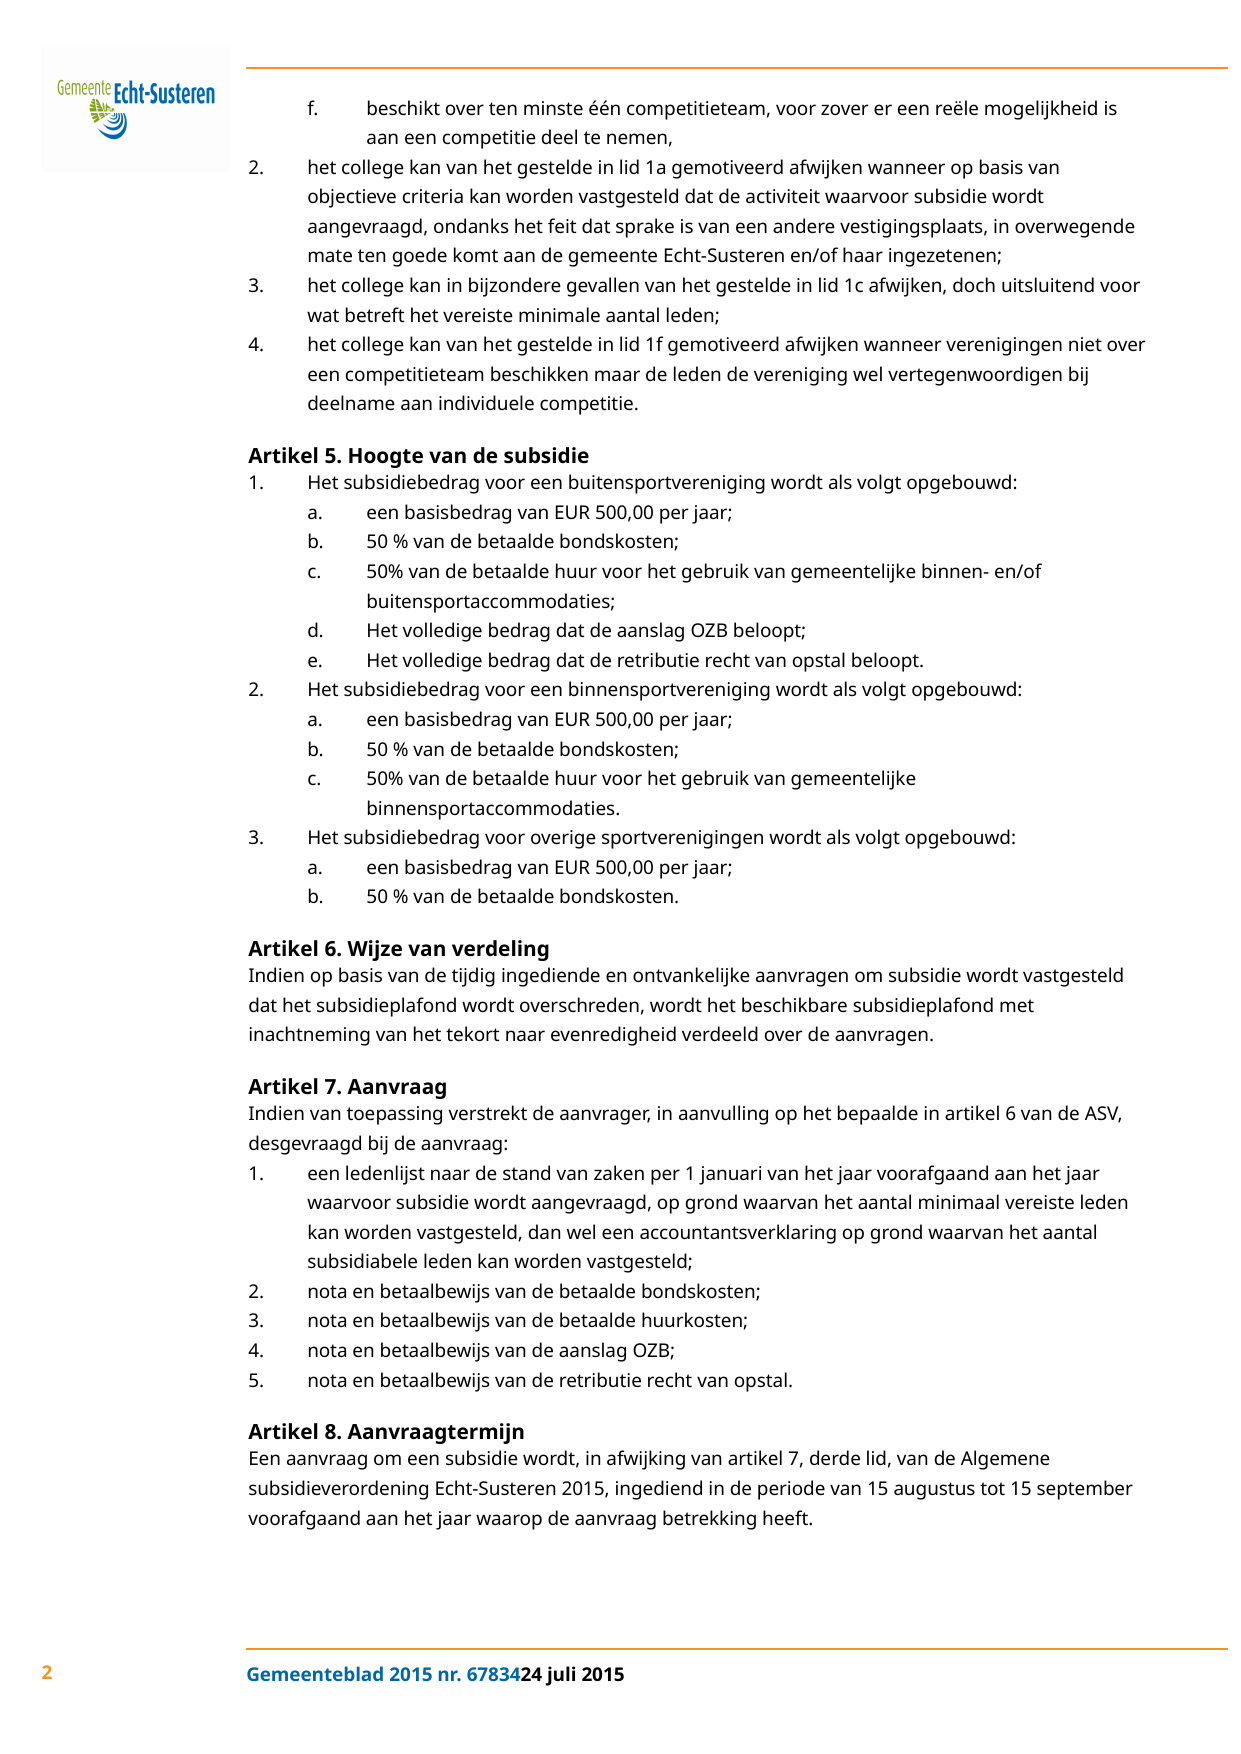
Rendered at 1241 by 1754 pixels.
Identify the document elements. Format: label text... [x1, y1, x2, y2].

list nota en betaalbewijs van de aanslag OZB; [248, 1337, 1152, 1363]
list 50 % van de betaalde bondskosten; [307, 529, 1152, 554]
list een basisbedrag van EUR 500,00 per jaar; [307, 706, 1152, 732]
list het college kan van het gestelde in lid 1f gemotiveerd afwijken wanneer verenigingen niet over een competitieteam beschikken maar de leden de vereniging wel vertegenwoordigen bij deelname aan individuele competitie. [248, 331, 1152, 416]
list het college kan van het gestelde in lid 1a gemotiveerd afwijken wanneer op basis van objectieve criteria kan worden vastgesteld dat de activiteit waarvoor subsidie wordt aangevraagd, ondanks het feit dat sprake is van een andere vestigingsplaats, in overwegende mate ten goede komt aan de gemeente Echt-Susteren en/of haar ingezetenen; [248, 154, 1152, 268]
list nota en betaalbewijs van de retributie recht van opstal. [248, 1367, 1152, 1392]
text Indien van toepassing verstrekt de aanvrager, in aanvulling op het bepaalde in artikel 6 van de ASV, desgevraagd bij de aanvraag: [248, 1101, 1152, 1156]
list 50% van de betaalde huur voor het gebruik van gemeentelijke binnensportaccommodaties. [307, 765, 1152, 821]
list 50 % van de betaalde bondskosten. [307, 884, 1152, 909]
list Het volledige bedrag dat de aanslag OZB beloopt; [307, 617, 1152, 643]
text Artikel 6. Wijze van verdeling [248, 934, 1152, 962]
list nota en betaalbewijs van de betaalde bondskosten; [248, 1278, 1152, 1304]
list een ledenlijst naar de stand van zaken per 1 januari van het jaar voorafgaand aan het jaar waarvoor subsidie wordt aangevraagd, op grond waarvan het aantal minimaal vereiste leden kan worden vastgesteld, dan wel een accountantsverklaring op grond waarvan het aantal subsidiabele leden kan worden vastgesteld; [248, 1160, 1152, 1274]
list Het subsidiebedrag voor een binnensportvereniging wordt als volgt opgebouwd: [248, 677, 1152, 702]
list een basisbedrag van EUR 500,00 per jaar; [307, 854, 1152, 880]
text Indien op basis van de tijdig ingediende en ontvankelijke aanvragen om subsidie wordt vastgesteld dat het subsidieplafond wordt overschreden, wordt het beschikbare subsidieplafond met inachtneming van het tekort naar evenredigheid verdeeld over de aanvragen. [248, 962, 1152, 1047]
list Het subsidiebedrag voor overige sportverenigingen wordt als volgt opgebouwd: [248, 824, 1152, 850]
list Het subsidiebedrag voor een buitensportvereniging wordt als volgt opgebouwd: [248, 469, 1152, 495]
list 50 % van de betaalde bondskosten; [307, 736, 1152, 761]
list beschikt over ten minste één competitieteam, voor zover er een reële mogelijkheid is aan een competitie deel te nemen, [307, 95, 1152, 150]
list het college kan in bijzondere gevallen van het gestelde in lid 1c afwijken, doch uitsluitend voor wat betreft het vereiste minimale aantal leden; [248, 272, 1152, 328]
list 50% van de betaalde huur voor het gebruik van gemeentelijke binnen- en/of buitensportaccommodaties; [307, 558, 1152, 613]
picture [41, 47, 231, 172]
text Artikel 5. Hoogte van de subsidie [248, 441, 1152, 469]
text Artikel 8. Aanvraagtermijn [248, 1417, 1152, 1446]
text Een aanvraag om een subsidie wordt, in afwijking van artikel 7, derde lid, van de Algemene subsidieverordening Echt-Susteren 2015, ingediend in de periode van 15 augustus tot 15 september voorafgaand aan het jaar waarop de aanvraag betrekking heeft. [248, 1446, 1152, 1531]
list Het volledige bedrag dat de retributie recht van opstal beloopt. [307, 647, 1152, 673]
list een basisbedrag van EUR 500,00 per jaar; [307, 499, 1152, 525]
list nota en betaalbewijs van de betaalde huurkosten; [248, 1308, 1152, 1333]
text Artikel 7. Aanvraag [248, 1072, 1152, 1101]
